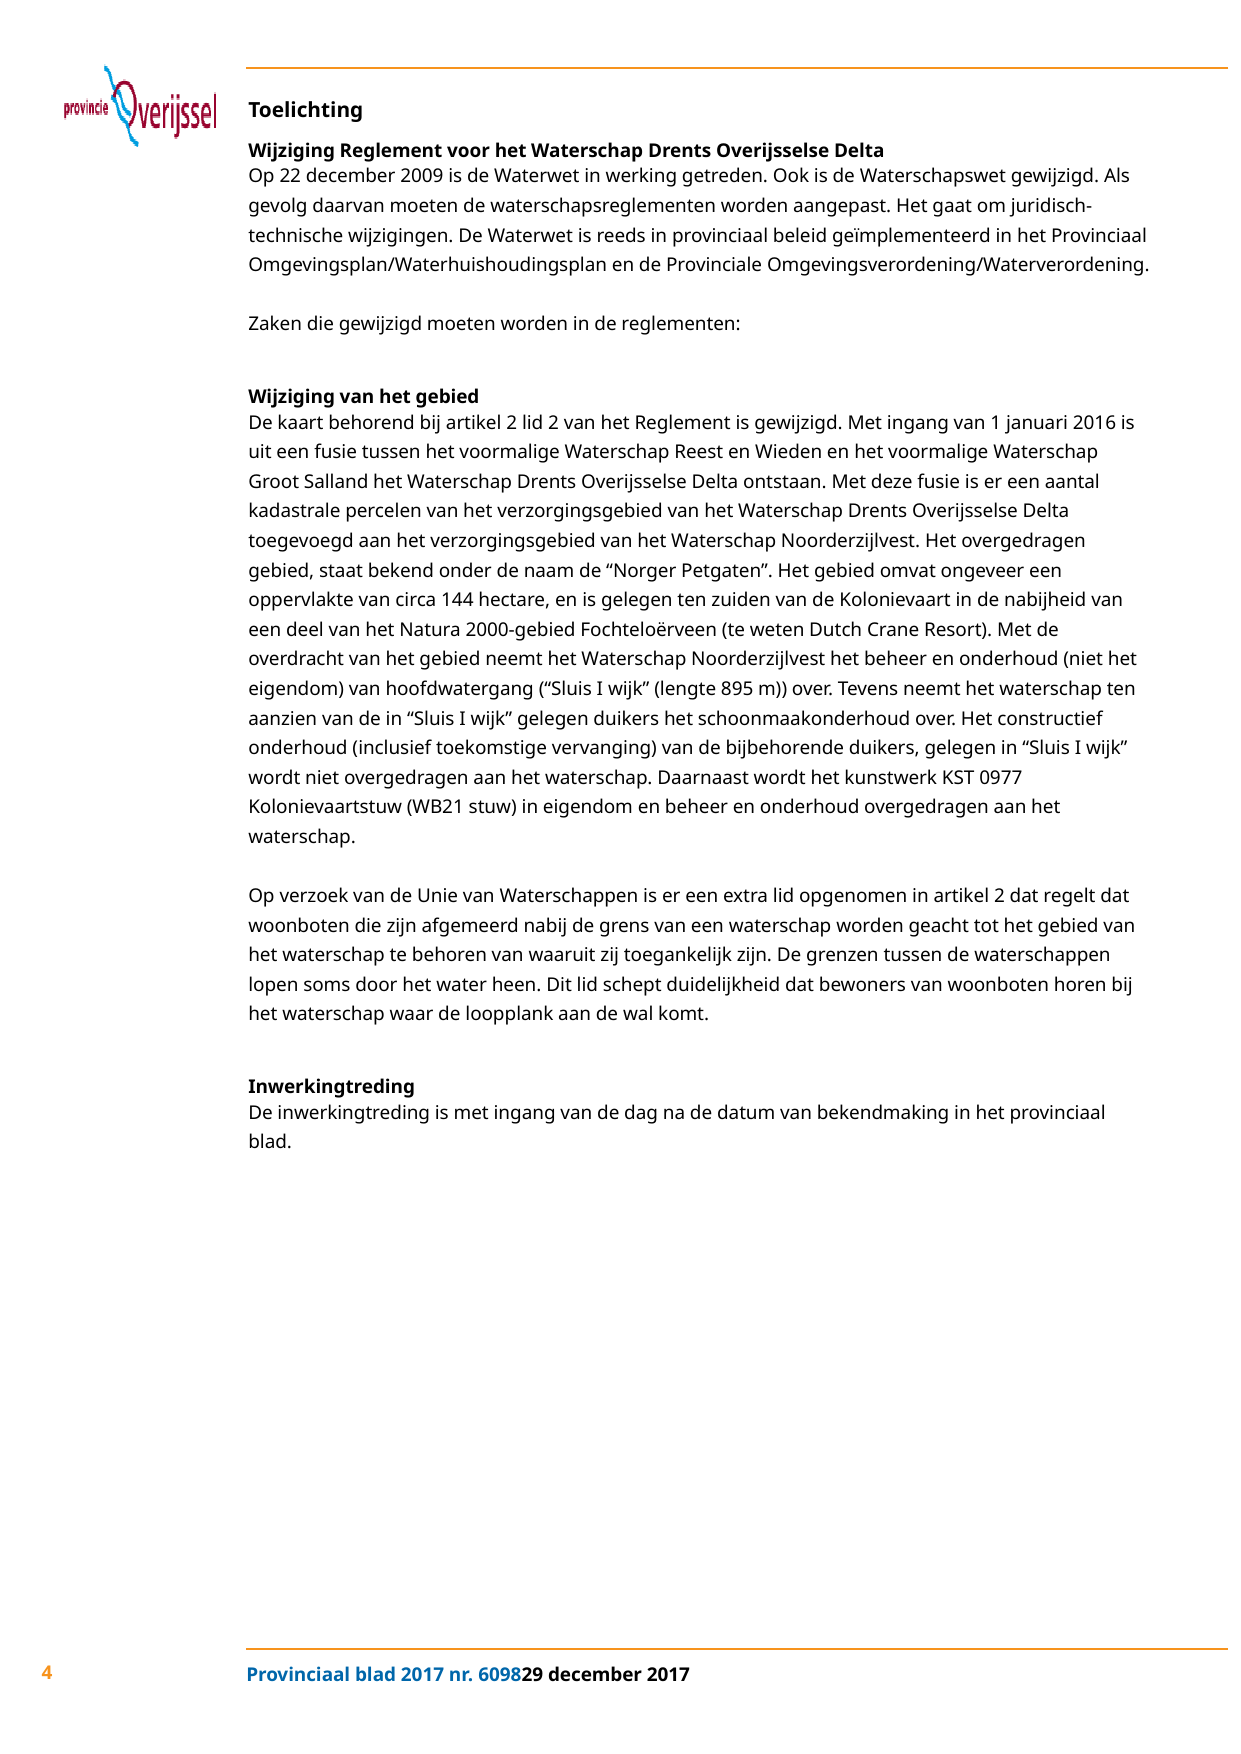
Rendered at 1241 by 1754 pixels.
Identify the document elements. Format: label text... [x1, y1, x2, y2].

text Toelichting [248, 95, 1152, 123]
text Op 22 december 2009 is de Waterwet in werking getreden. Ook is de Waterschapswet gewijzigd. Als gevolg daarvan moeten de waterschapsreglementen worden aangepast. Het gaat om juridisch-technische wijzigingen. De Waterwet is reeds in provinciaal beleid geïmplementeerd in het Provinciaal Omgevingsplan/Waterhuishoudingsplan en de Provinciale Omgevingsverordening/Waterverordening. [248, 163, 1152, 277]
text Op verzoek van de Unie van Waterschappen is er een extra lid opgenomen in artikel 2 dat regelt dat woonboten die zijn afgemeerd nabij de grens van een waterschap worden geacht tot het gebied van het waterschap te behoren van waaruit zij toegankelijk zijn. De grenzen tussen de waterschappen lopen soms door het water heen. Dit lid schept duidelijkheid dat bewoners van woonboten horen bij het waterschap waar de loopplank aan de wal komt. [248, 882, 1152, 1026]
text Inwerkingtreding [248, 1073, 1152, 1099]
text Wijziging van het gebied [248, 383, 1152, 409]
picture [41, 47, 231, 172]
text De kaart behorend bij artikel 2 lid 2 van het Reglement is gewijzigd. Met ingang van 1 januari 2016 is uit een fusie tussen het voormalige Waterschap Reest en Wieden en het voormalige Waterschap Groot Salland het Waterschap Drents Overijsselse Delta ontstaan. Met deze fusie is er een aantal kadastrale percelen van het verzorgingsgebied van het Waterschap Drents Overijsselse Delta toegevoegd aan het verzorgingsgebied van het Waterschap Noorderzijlvest. Het overgedragen gebied, staat bekend onder de naam de “Norger Petgaten”. Het gebied omvat ongeveer een oppervlakte van circa 144 hectare, en is gelegen ten zuiden van de Kolonievaart in de nabijheid van een deel van het Natura 2000-gebied Fochteloërveen (te weten Dutch Crane Resort). Met de overdracht van het gebied neemt het Waterschap Noorderzijlvest het beheer en onderhoud (niet het eigendom) van hoofdwatergang (“Sluis I wijk” (lengte 895 m)) over. Tevens neemt het waterschap ten aanzien van de in “Sluis I wijk” gelegen duikers het schoonmaakonderhoud over. Het constructief onderhoud (inclusief toekomstige vervanging) van de bijbehorende duikers, gelegen in “Sluis I wijk” wordt niet overgedragen aan het waterschap. Daarnaast wordt het kunstwerk KST 0977 Kolonievaartstuw (WB21 stuw) in eigendom en beheer en onderhoud overgedragen aan het waterschap. [248, 409, 1152, 849]
text Wijziging Reglement voor het Waterschap Drents Overijsselse Delta [248, 137, 1152, 163]
text De inwerkingtreding is met ingang van de dag na de datum van bekendmaking in het provinciaal blad. [248, 1099, 1152, 1154]
text Zaken die gewijzigd moeten worden in de reglementen: [248, 311, 1152, 336]
